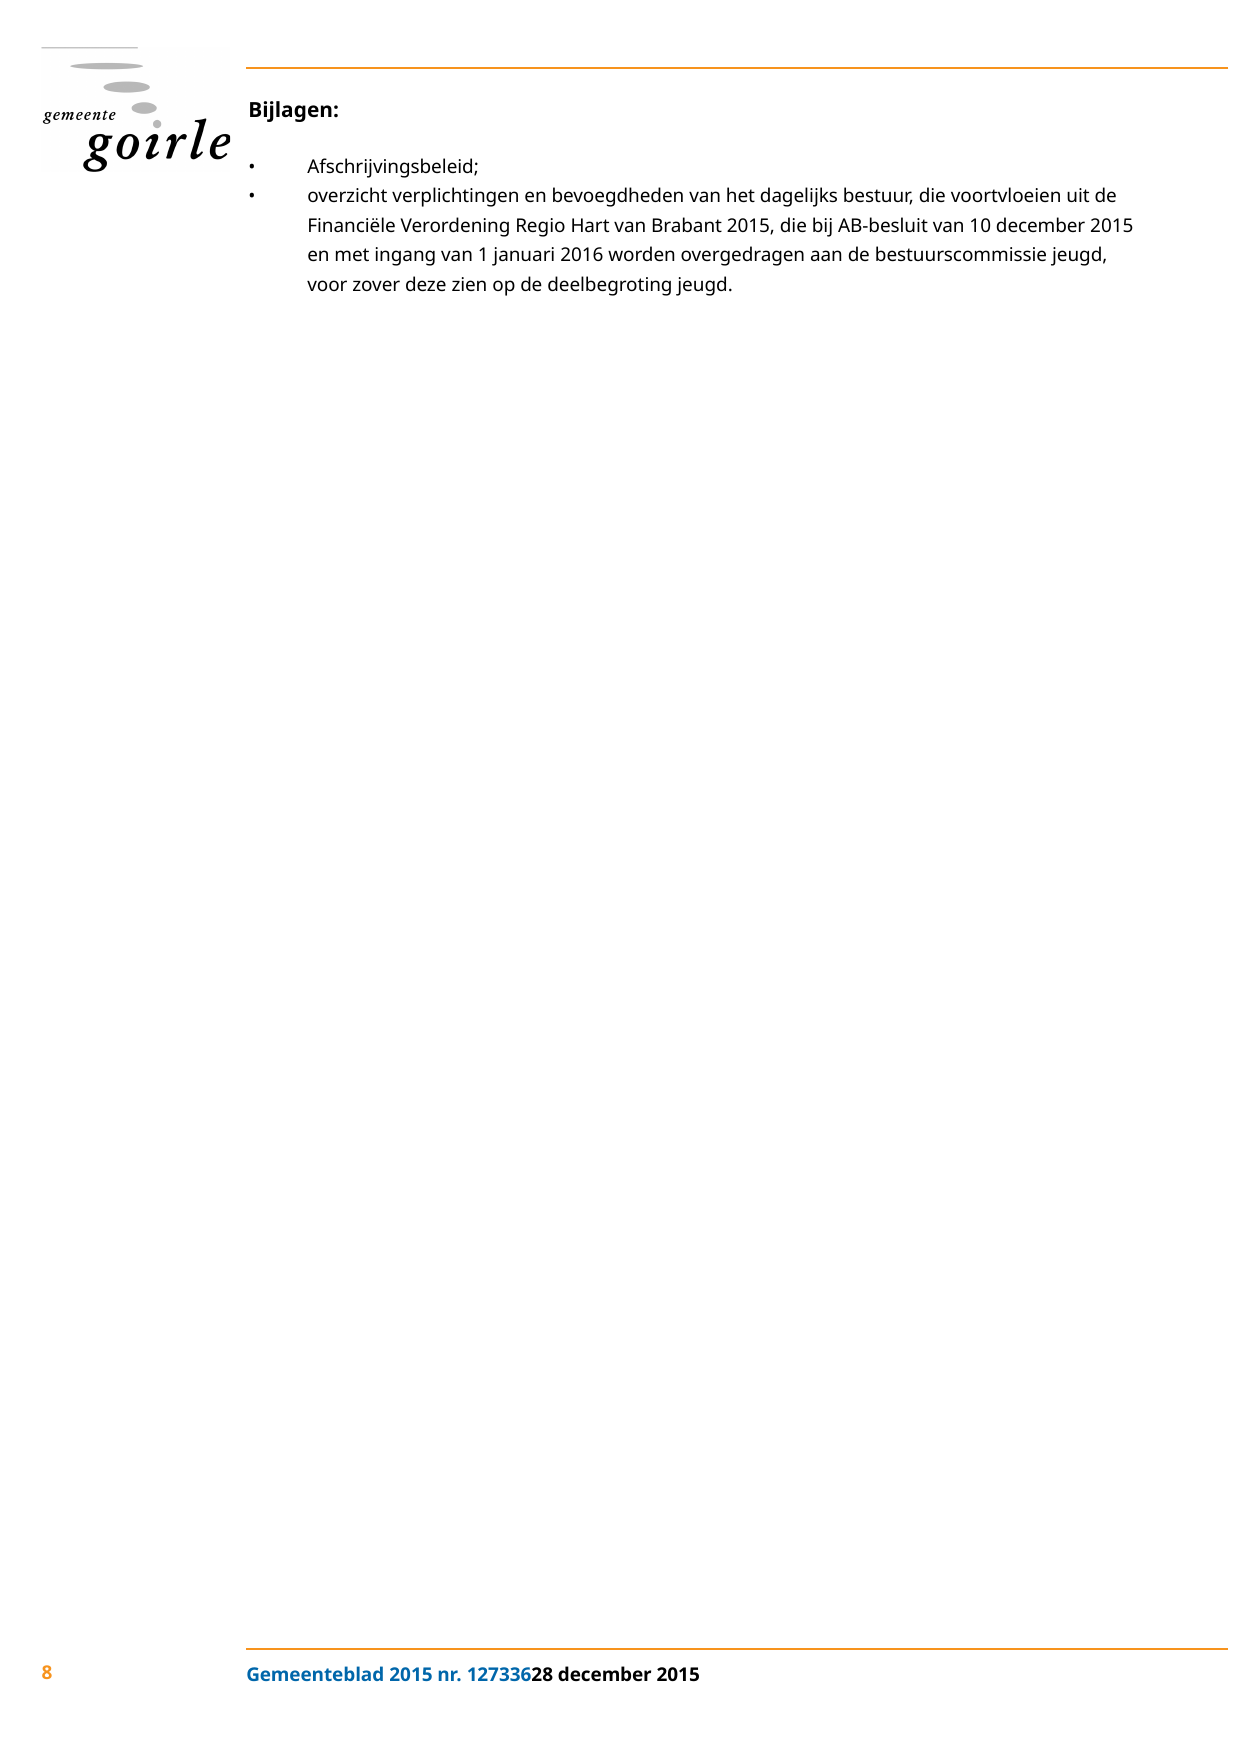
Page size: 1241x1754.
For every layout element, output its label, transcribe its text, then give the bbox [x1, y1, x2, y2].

text Bijlagen: [248, 95, 1152, 123]
list overzicht verplichtingen en bevoegdheden van het dagelijks bestuur, die voortvloeien uit de Financiële Verordening Regio Hart van Brabant 2015, die bij AB-besluit van 10 december 2015 en met ingang van 1 januari 2016 worden overgedragen aan de bestuurscommissie jeugd, voor zover deze zien op de deelbegroting jeugd. [248, 182, 1152, 297]
picture [41, 47, 231, 172]
list Afschrijvingsbeleid; [248, 153, 1152, 179]
